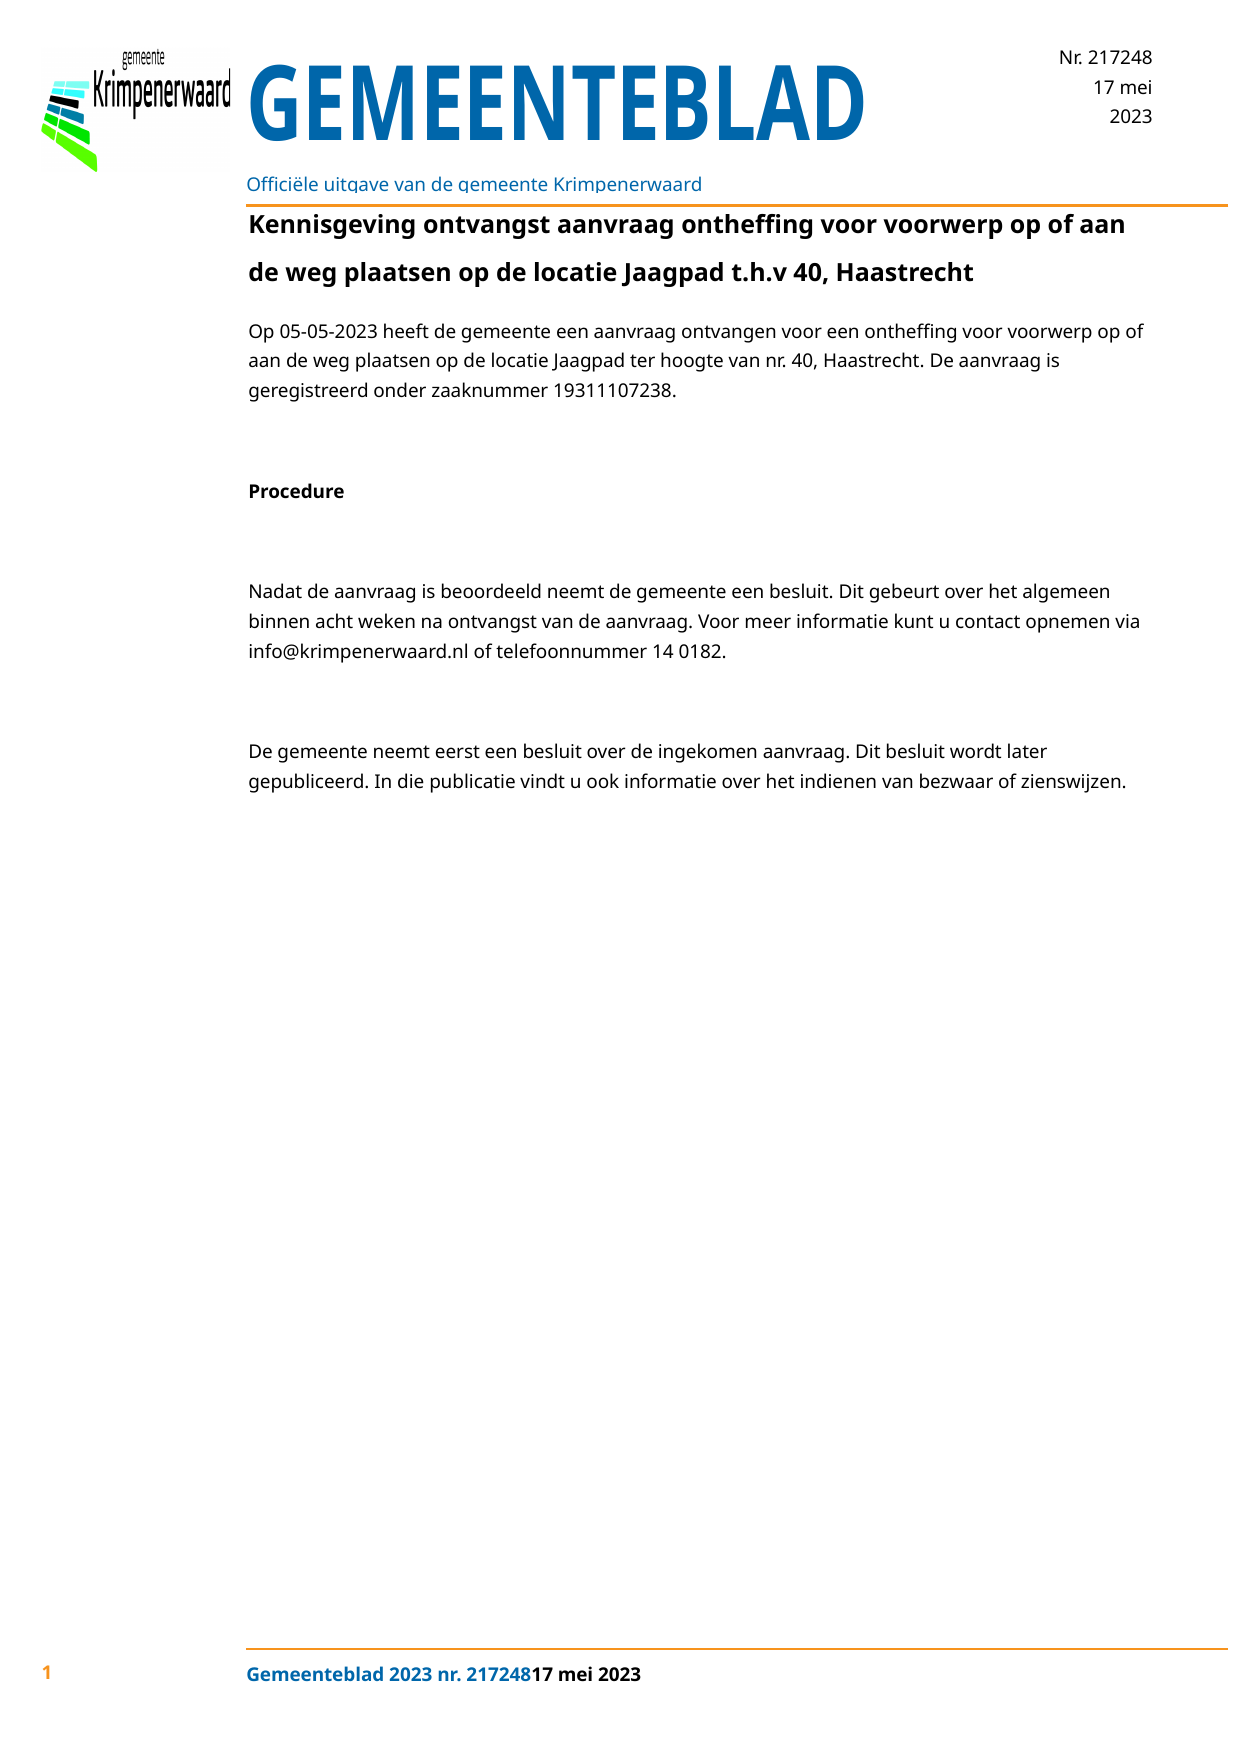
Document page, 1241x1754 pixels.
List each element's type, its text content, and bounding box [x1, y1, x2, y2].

text Procedure [248, 478, 1152, 504]
text De gemeente neemt eerst een besluit over de ingekomen aanvraag. Dit besluit wordt later gepubliceerd. In die publicatie vindt u ook informatie over het indienen van bezwaar of zienswijzen. [248, 739, 1152, 794]
text Nadat de aanvraag is beoordeeld neemt de gemeente een besluit. Dit gebeurt over het algemeen binnen acht weken na ontvangst van de aanvraag. Voor meer informatie kunt u contact opnemen via info@krimpenerwaard.nl of telefoonnummer 14 0182. [248, 579, 1152, 664]
picture [41, 47, 231, 172]
text Kennisgeving ontvangst aanvraag ontheffing voor voorwerp op of aan de weg plaatsen op de locatie Jaagpad t.h.v 40, Haastrecht [248, 207, 1152, 288]
text Op 05-05-2023 heeft de gemeente een aanvraag ontvangen voor een ontheffing voor voorwerp op of aan de weg plaatsen op de locatie Jaagpad ter hoogte van nr. 40, Haastrecht. De aanvraag is geregistreerd onder zaaknummer 19311107238. [248, 318, 1152, 403]
